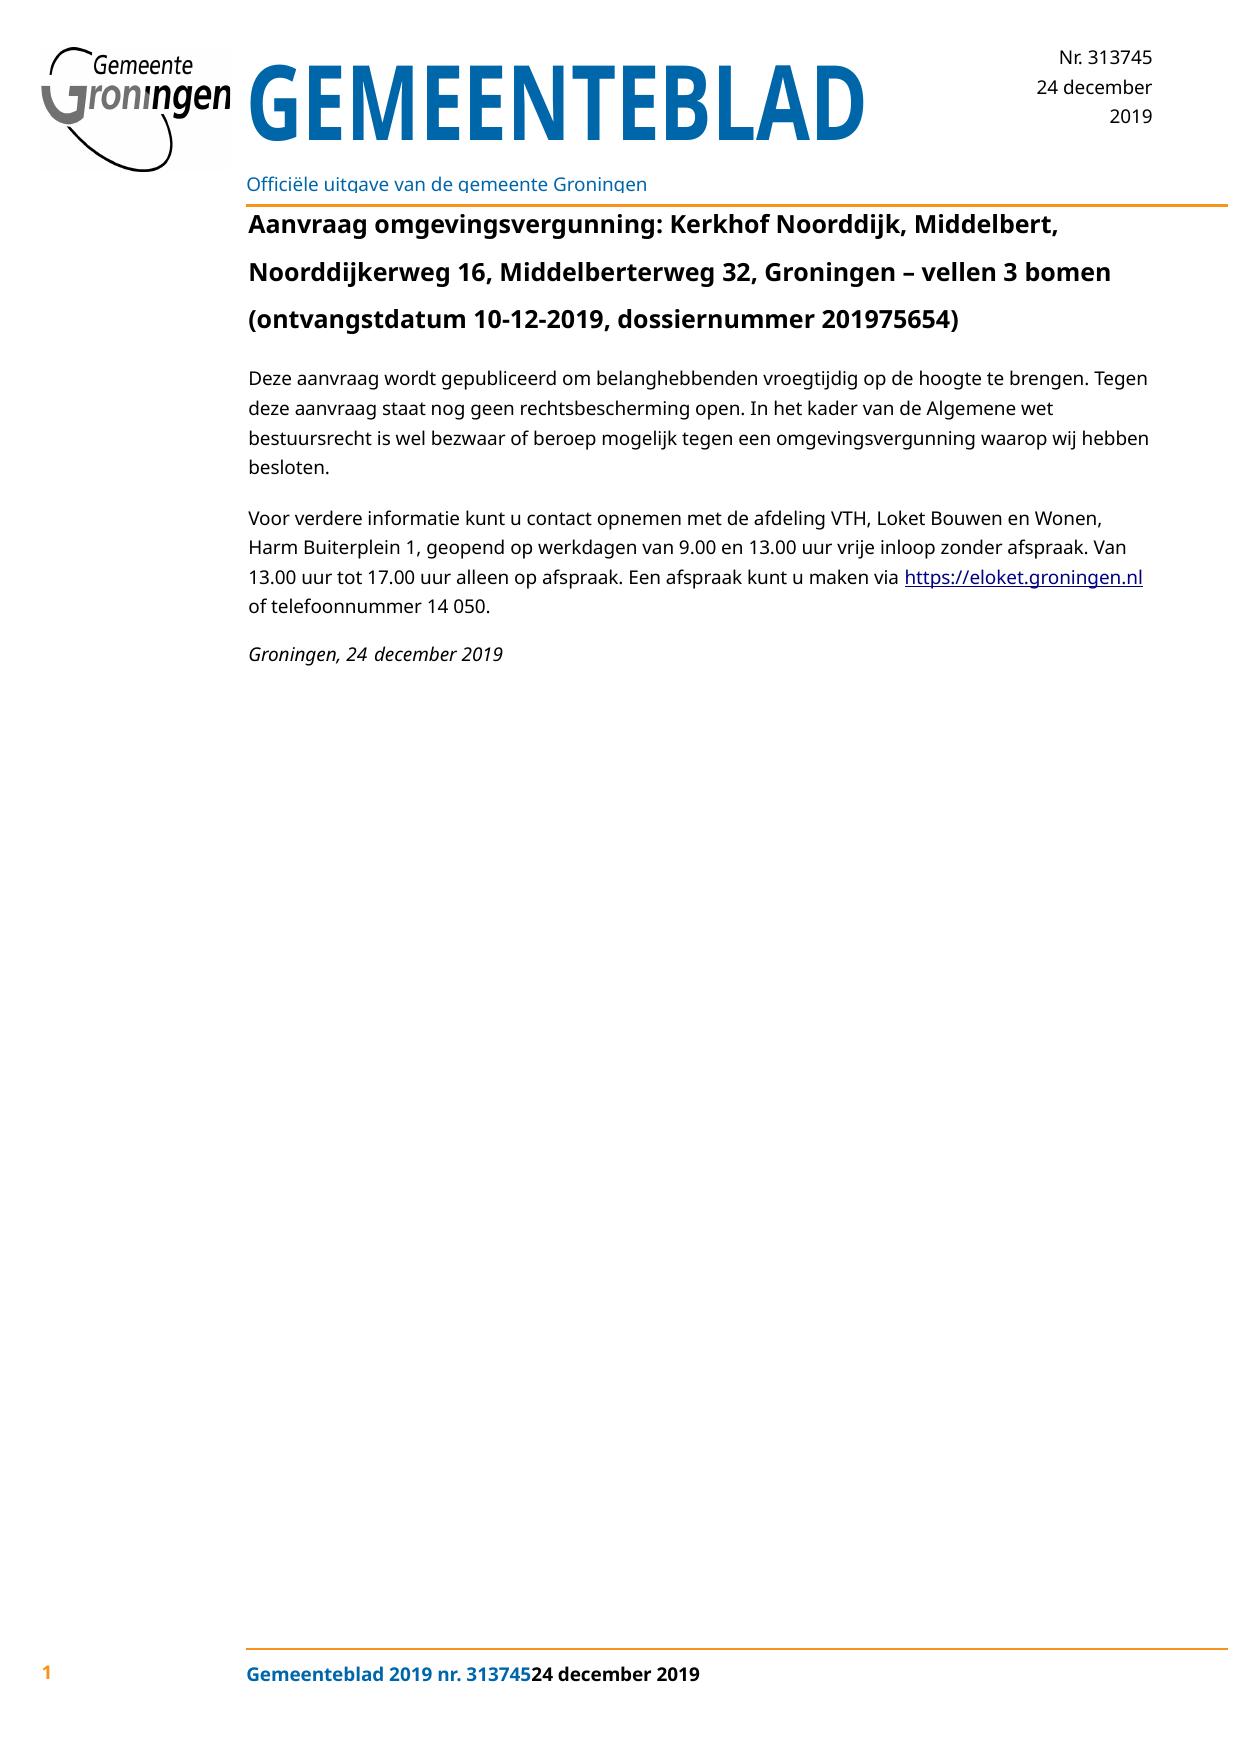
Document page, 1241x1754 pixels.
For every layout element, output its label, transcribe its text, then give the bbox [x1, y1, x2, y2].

text Voor verdere informatie kunt u contact opnemen met de afdeling VTH, Loket Bouwen en Wonen, Harm Buiterplein 1, geopend op werkdagen van 9.00 en 13.00 uur vrije inloop zonder afspraak. Van 13.00 uur tot 17.00 uur alleen op afspraak. Een afspraak kunt u maken via https://eloket.groningen.nl of telefoonnummer 14 050. [248, 505, 1152, 619]
text Groningen, 24 december 2019 [248, 641, 1152, 667]
picture [41, 47, 231, 172]
text Aanvraag omgevingsvergunning: Kerkhof Noorddijk, Middelbert, Noorddijkerweg 16, Middelberterweg 32, Groningen – vellen 3 bomen (ontvangstdatum 10-12-2019, dossiernummer 201975654) [248, 207, 1152, 336]
text Deze aanvraag wordt gepubliceerd om belanghebbenden vroegtijdig op de hoogte te brengen. Tegen deze aanvraag staat nog geen rechtsbescherming open. In het kader van de Algemene wet bestuursrecht is wel bezwaar of beroep mogelijk tegen een omgevingsvergunning waarop wij hebben besloten. [248, 366, 1152, 480]
